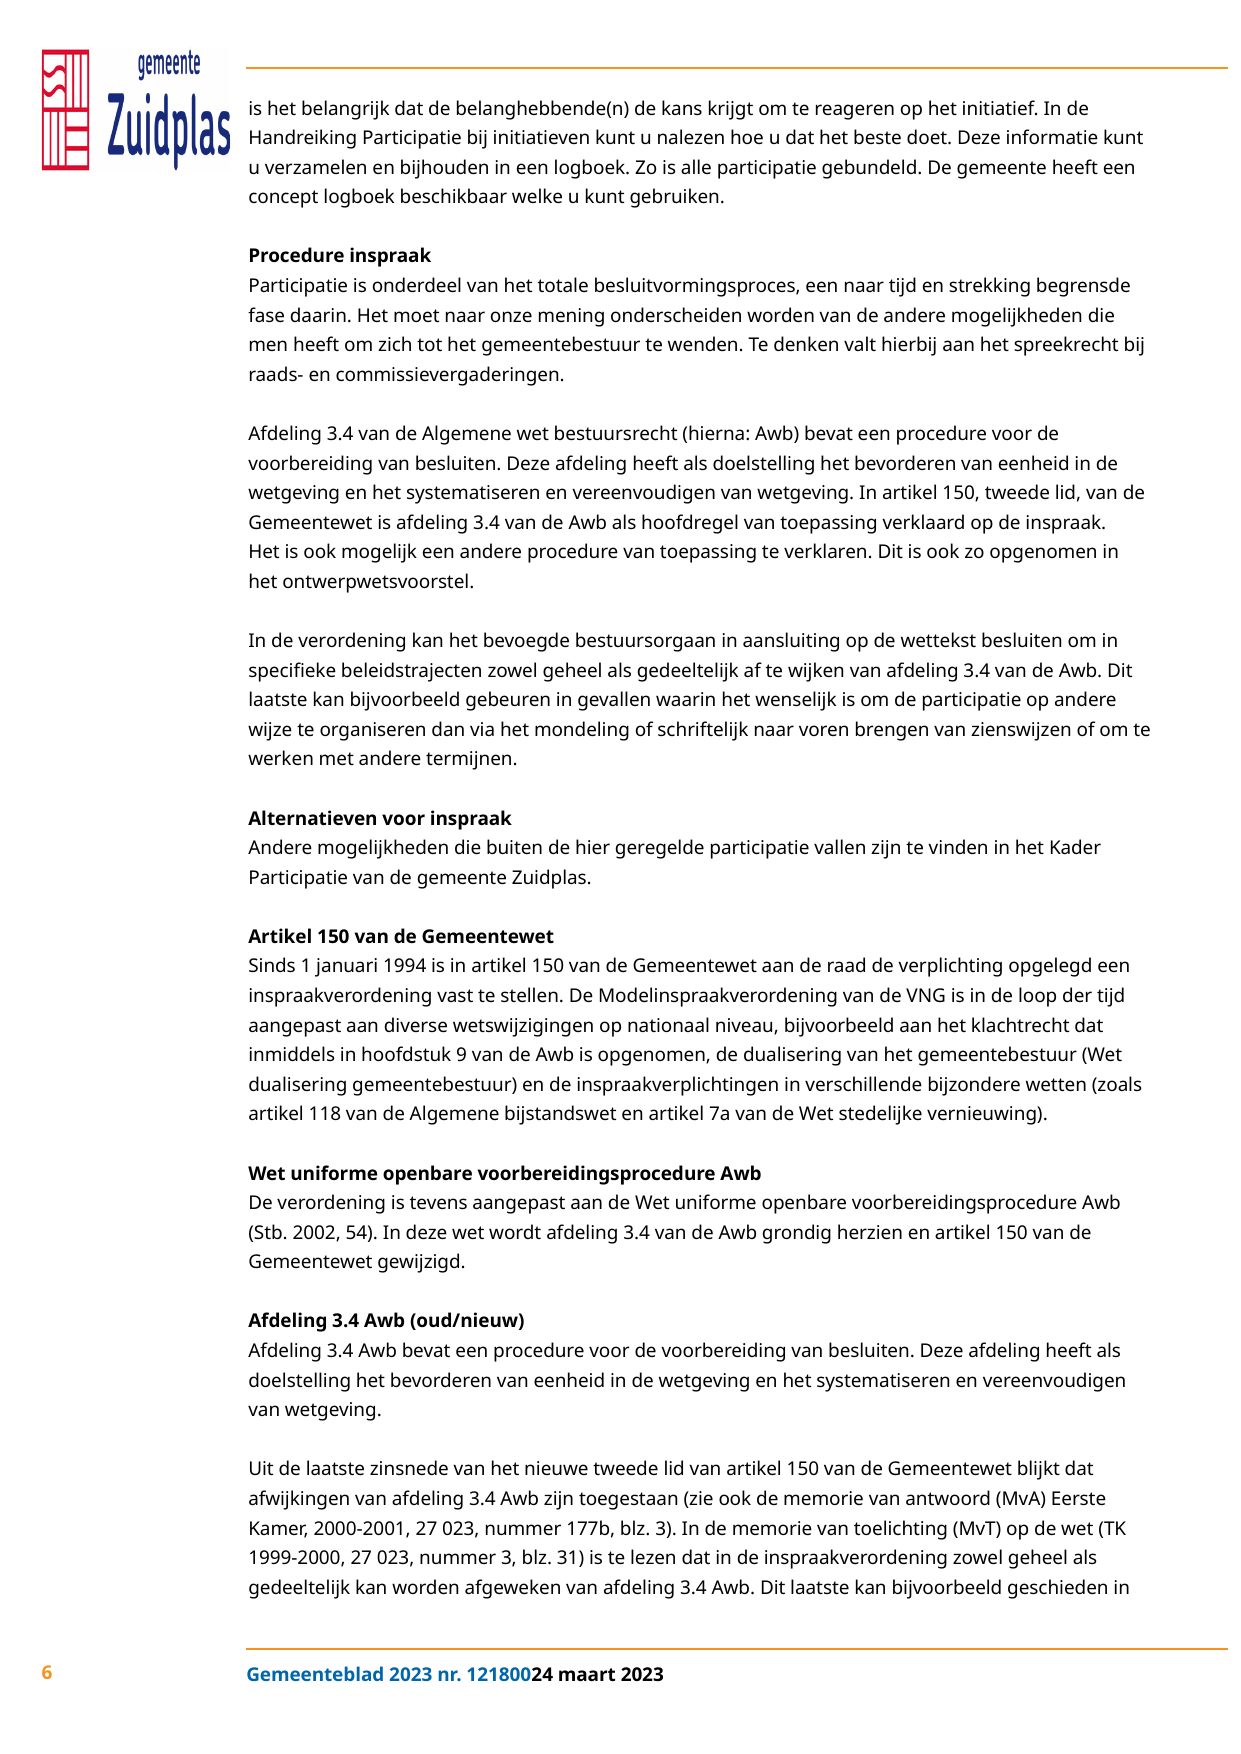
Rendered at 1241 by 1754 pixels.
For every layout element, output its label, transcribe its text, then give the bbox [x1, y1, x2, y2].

text In de verordening kan het bevoegde bestuursorgaan in aansluiting op de wettekst besluiten om in specifieke beleidstrajecten zowel geheel als gedeeltelijk af te wijken van afdeling 3.4 van de Awb. Dit laatste kan bijvoorbeeld gebeuren in gevallen waarin het wenselijk is om de participatie op andere wijze te organiseren dan via het mondeling of schriftelijk naar voren brengen van zienswijzen of om te werken met andere termijnen. [248, 627, 1152, 771]
text Participatie is onderdeel van het totale besluitvormingsproces, een naar tijd en strekking begrensde fase daarin. Het moet naar onze mening onderscheiden worden van de andere mogelijkheden die men heeft om zich tot het gemeentebestuur te wenden. Te denken valt hierbij aan het spreekrecht bij raads- en commissievergaderingen. [248, 272, 1152, 387]
text Het is ook mogelijk een andere procedure van toepassing te verklaren. Dit is ook zo opgenomen in het ontwerpwetsvoorstel. [248, 538, 1152, 594]
text Alternatieven voor inspraak [248, 805, 1152, 831]
picture [41, 47, 231, 172]
text Uit de laatste zinsnede van het nieuwe tweede lid van artikel 150 van de Gemeentewet blijkt dat afwijkingen van afdeling 3.4 Awb zijn toegestaan (zie ook de memorie van antwoord (MvA) Eerste Kamer, 2000-2001, 27 023, nummer 177b, blz. 3). In de memorie van toelichting (MvT) op de wet (TK 1999-2000, 27 023, nummer 3, blz. 31) is te lezen dat in de inspraakverordening zowel geheel als gedeeltelijk kan worden afgeweken van afdeling 3.4 Awb. Dit laatste kan bijvoorbeeld geschieden in [248, 1456, 1152, 1600]
text Sinds 1 januari 1994 is in artikel 150 van de Gemeentewet aan de raad de verplichting opgelegd een inspraakverordening vast te stellen. De Modelinspraakverordening van de VNG is in de loop der tijd aangepast aan diverse wetswijzigingen op nationaal niveau, bijvoorbeeld aan het klachtrecht dat inmiddels in hoofdstuk 9 van de Awb is opgenomen, de dualisering van het gemeentebestuur (Wet dualisering gemeentebestuur) en de inspraakverplichtingen in verschillende bijzondere wetten (zoals artikel 118 van de Algemene bijstandswet en artikel 7a van de Wet stedelijke vernieuwing). [248, 953, 1152, 1126]
text is het belangrijk dat de belanghebbende(n) de kans krijgt om te reageren op het initiatief. In de Handreiking Participatie bij initiatieven kunt u nalezen hoe u dat het beste doet. Deze informatie kunt u verzamelen en bijhouden in een logboek. Zo is alle participatie gebundeld. De gemeente heeft een concept logboek beschikbaar welke u kunt gebruiken. [248, 95, 1152, 209]
text Afdeling 3.4 van de Algemene wet bestuursrecht (hierna: Awb) bevat een procedure voor de voorbereiding van besluiten. Deze afdeling heeft als doelstelling het bevorderen van eenheid in de wetgeving en het systematiseren en vereenvoudigen van wetgeving. In artikel 150, tweede lid, van de Gemeentewet is afdeling 3.4 van de Awb als hoofdregel van toepassing verklaard op de inspraak. [248, 420, 1152, 535]
text Artikel 150 van de Gemeentewet [248, 923, 1152, 949]
text De verordening is tevens aangepast aan de Wet uniforme openbare voorbereidingsprocedure Awb (Stb. 2002, 54). In deze wet wordt afdeling 3.4 van de Awb grondig herzien en artikel 150 van de Gemeentewet gewijzigd. [248, 1189, 1152, 1274]
text Afdeling 3.4 Awb bevat een procedure voor de voorbereiding van besluiten. Deze afdeling heeft als doelstelling het bevorderen van eenheid in de wetgeving en het systematiseren en vereenvoudigen van wetgeving. [248, 1337, 1152, 1422]
text Andere mogelijkheden die buiten de hier geregelde participatie vallen zijn te vinden in het Kader Participatie van de gemeente Zuidplas. [248, 834, 1152, 890]
text Afdeling 3.4 Awb (oud/nieuw) [248, 1308, 1152, 1333]
text Wet uniforme openbare voorbereidingsprocedure Awb [248, 1160, 1152, 1186]
text Procedure inspraak [248, 243, 1152, 268]
